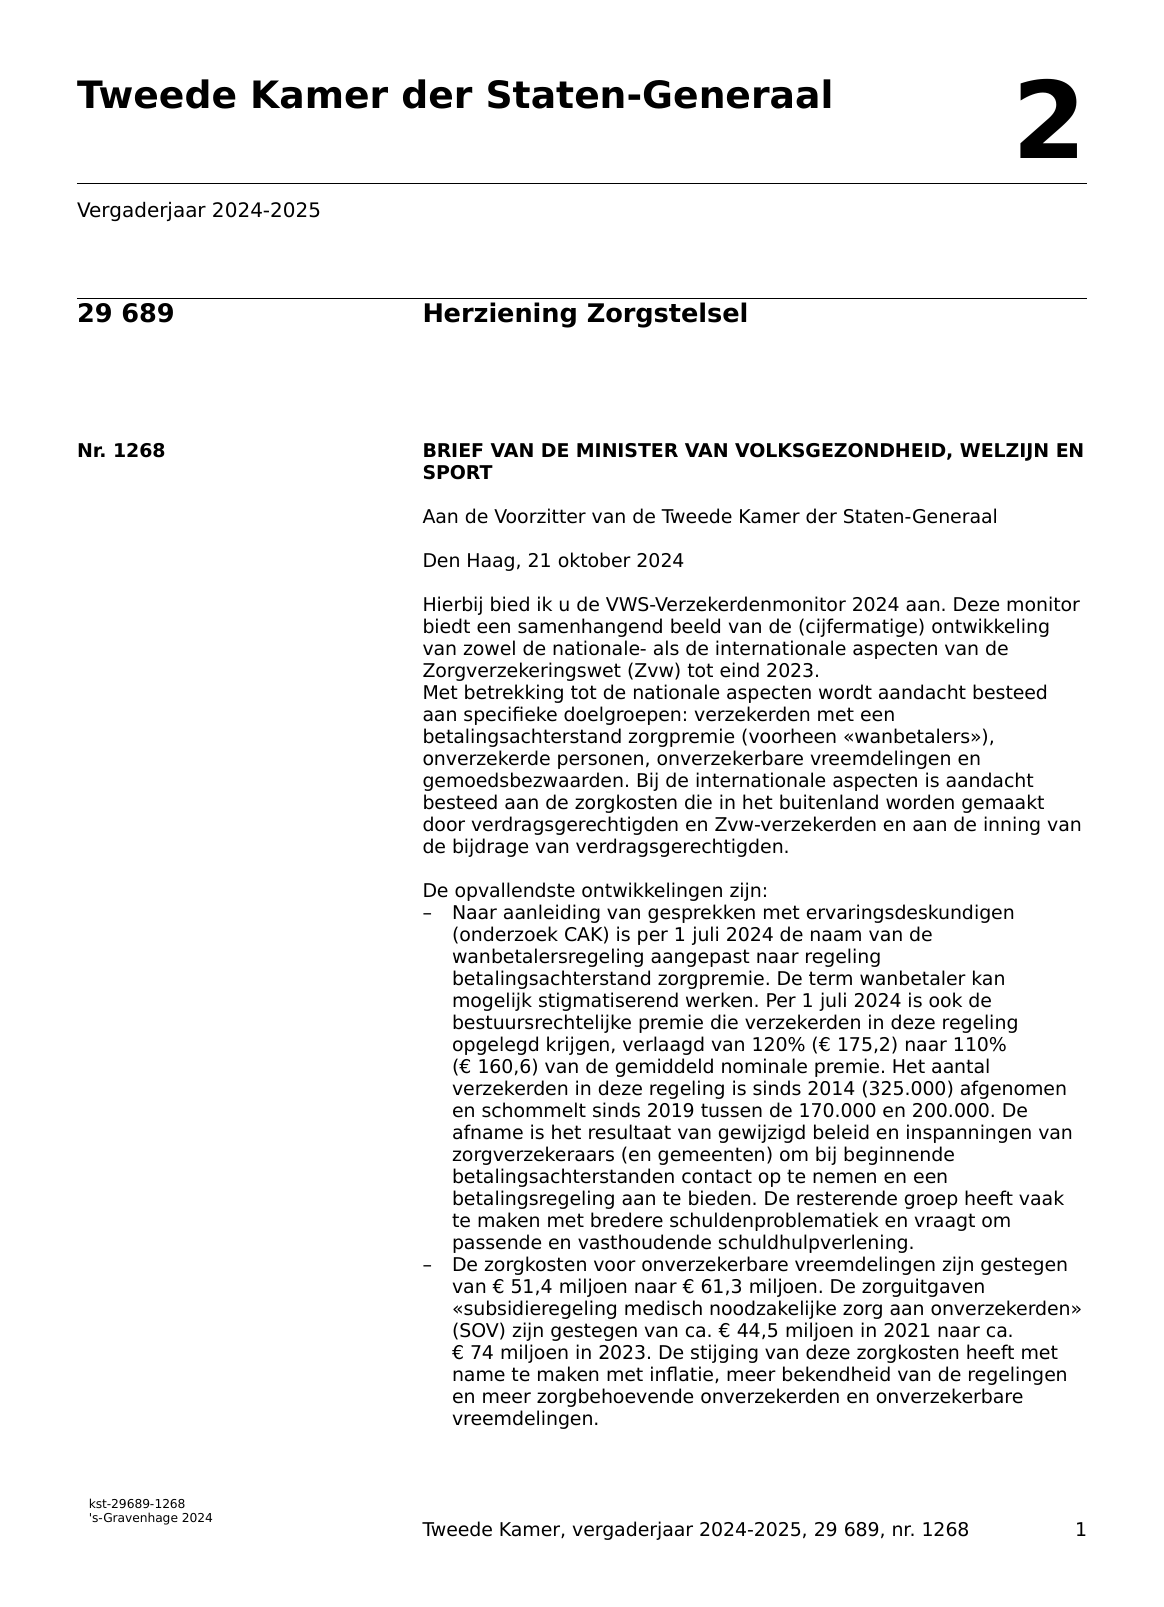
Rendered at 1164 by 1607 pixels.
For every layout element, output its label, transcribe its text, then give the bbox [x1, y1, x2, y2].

text Hierbij bied ik u de VWS-Verzekerdenmonitor 2024 aan. Deze monitor biedt een samenhangend beeld van de (cijfermatige) ontwikkeling van zowel de nationale- als de internationale aspecten van de Zorgverzekeringswet (Zvw) tot eind 2023. [422, 594, 1087, 682]
text Aan de Voorzitter van de Tweede Kamer der Staten-Generaal [422, 506, 1087, 528]
subtitle 29 689 Herziening Zorgstelsel [77, 299, 1087, 329]
table_header 2 [886, 59, 1087, 183]
text – Naar aanleiding van gesprekken met ervaringsdeskundigen (onderzoek CAK) is per 1 juli 2024 de naam van de wanbetalersregeling aangepast naar regeling betalingsachterstand zorgpremie. De term wanbetaler kan mogelijk stigmatiserend werken. Per 1 juli 2024 is ook de bestuursrechtelijke premie die verzekerden in deze regeling opgelegd krijgen, verlaagd van 120% (€ 175,2) naar 110% (€ 160,6) van de gemiddeld nominale premie. Het aantal verzekerden in deze regeling is sinds 2014 (325.000) afgenomen en schommelt sinds 2019 tussen de 170.000 en 200.000. De afname is het resultaat van gewijzigd beleid en inspanningen van zorgverzekeraars (en gemeenten) om bij beginnende betalingsachterstanden contact op te nemen en een betalingsregeling aan te bieden. De resterende groep heeft vaak te maken met bredere schuldenproblematiek en vraagt om passende en vasthoudende schuldhulpverlening. [422, 902, 1087, 1254]
text – De zorgkosten voor onverzekerbare vreemdelingen zijn gestegen van € 51,4 miljoen naar € 61,3 miljoen. De zorguitgaven «subsidieregeling medisch noodzakelijke zorg aan onverzekerden» (SOV) zijn gestegen van ca. € 44,5 miljoen in 2021 naar ca. € 74 miljoen in 2023. De stijging van deze zorgkosten heeft met name te maken met inflatie, meer bekendheid van de regelingen en meer zorgbehoevende onverzekerden en onverzekerbare vreemdelingen. [422, 1254, 1087, 1429]
text De opvallendste ontwikkelingen zijn: [422, 880, 1087, 902]
text kst-29689-1268 [88, 1497, 323, 1511]
table_header Tweede Kamer der Staten-Generaal [77, 59, 886, 183]
subtitle Nr. 1268 BRIEF VAN DE MINISTER VAN VOLKSGEZONDHEID, WELZIJN EN SPORT [77, 440, 1087, 484]
table_cell Vergaderjaar 2024-2025 [77, 184, 1087, 298]
text Met betrekking tot de nationale aspecten wordt aandacht besteed aan specifieke doelgroepen: verzekerden met een betalingsachterstand zorgpremie (voorheen «wanbetalers»), onverzekerde personen, onverzekerbare vreemdelingen en gemoedsbezwaarden. Bij de internationale aspecten is aandacht besteed aan de zorgkosten die in het buitenland worden gemaakt door verdragsgerechtigden en Zvw-verzekerden en aan de inning van de bijdrage van verdragsgerechtigden. [422, 682, 1087, 858]
text Den Haag, 21 oktober 2024 [422, 550, 1087, 572]
text 's-Gravenhage 2024 [88, 1511, 323, 1525]
